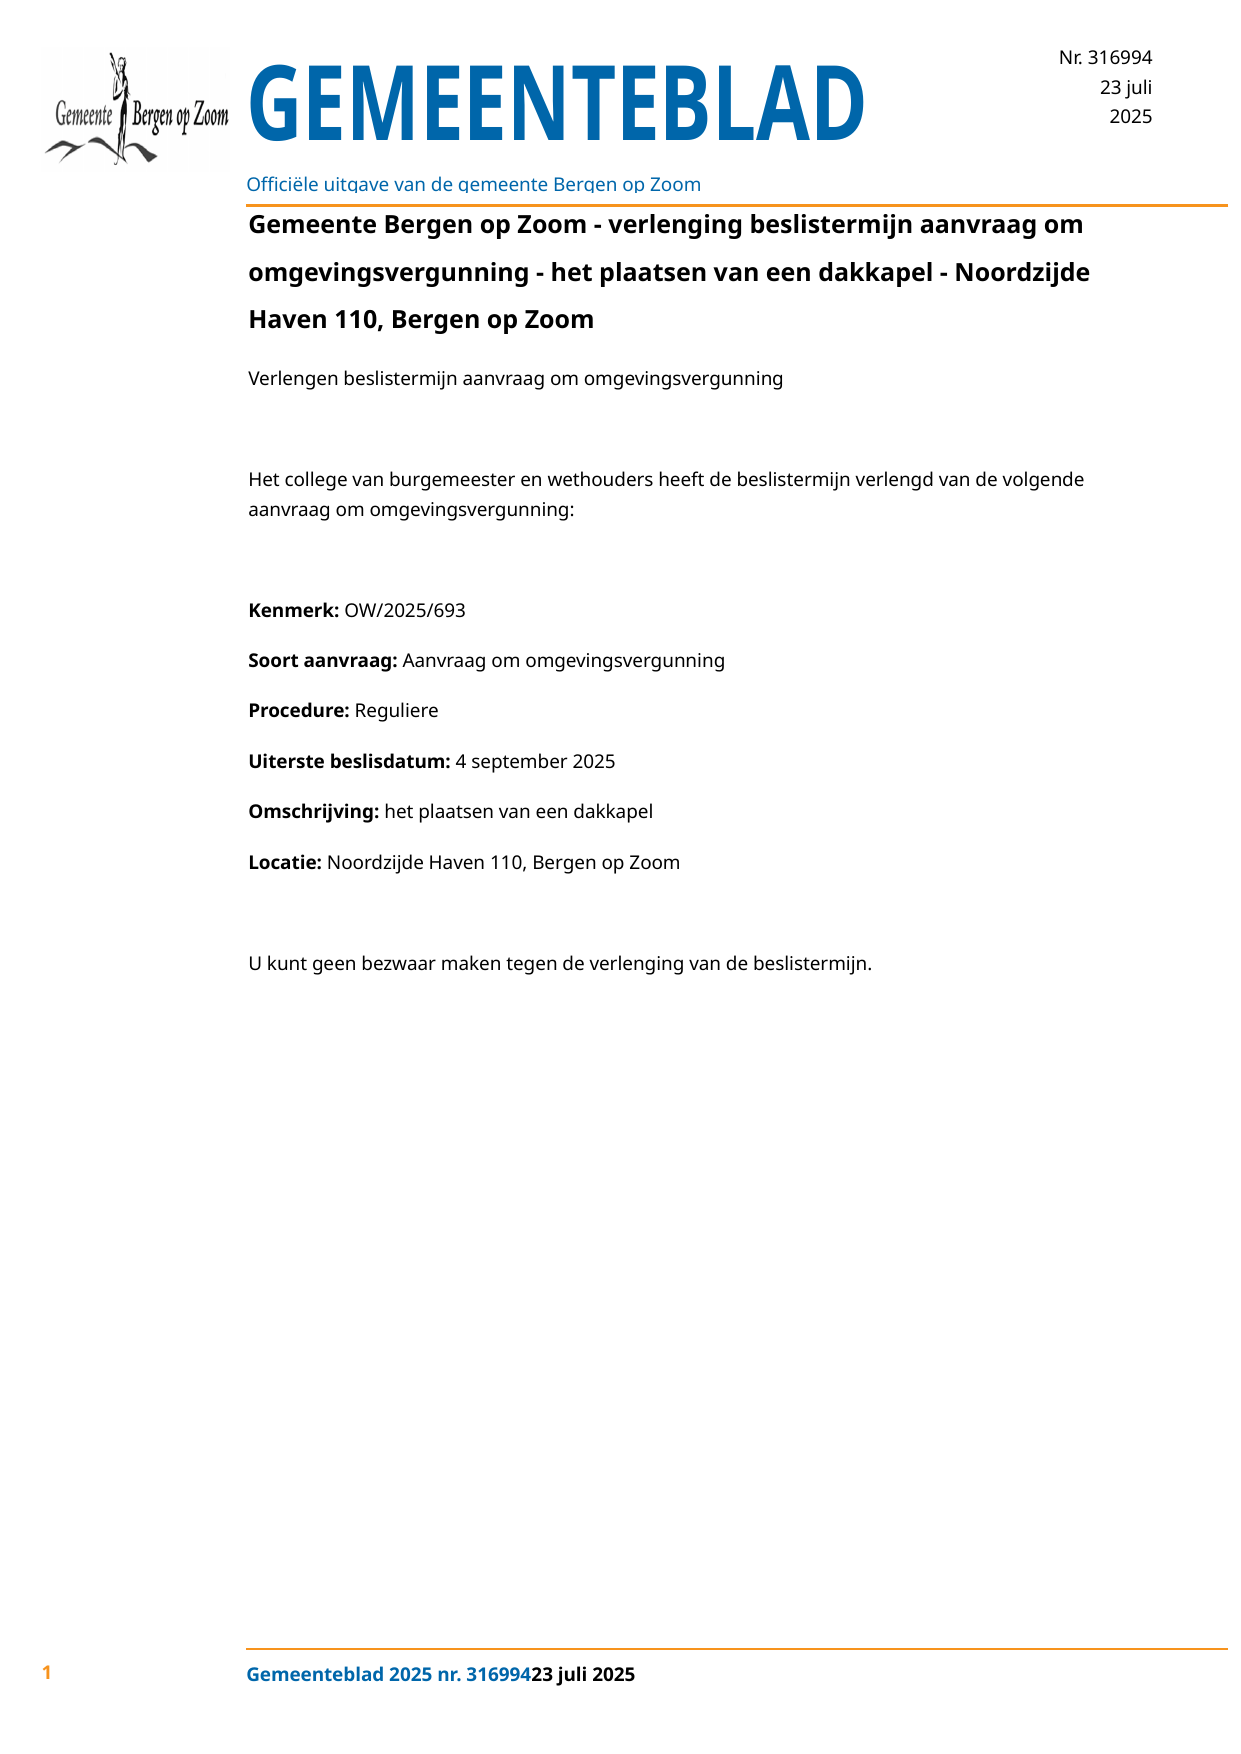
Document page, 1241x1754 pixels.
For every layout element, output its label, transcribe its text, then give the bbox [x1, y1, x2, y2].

picture [41, 47, 231, 172]
text Procedure: Reguliere [248, 698, 1152, 723]
text Uiterste beslisdatum: 4 september 2025 [248, 748, 1152, 774]
text Verlengen beslistermijn aanvraag om omgevingsvergunning [248, 366, 1152, 391]
text U kunt geen bezwaar maken tegen de verlenging van de beslistermijn. [248, 950, 1152, 975]
text Kenmerk: OW/2025/693 [248, 597, 1152, 622]
text Het college van burgemeester en wethouders heeft de beslistermijn verlengd van de volgende aanvraag om omgevingsvergunning: [248, 466, 1152, 522]
text Omschrijving: het plaatsen van een dakkapel [248, 798, 1152, 824]
text Gemeente Bergen op Zoom - verlenging beslistermijn aanvraag om omgevingsvergunning - het plaatsen van een dakkapel - Noordzijde Haven 110, Bergen op Zoom [248, 207, 1152, 336]
text Locatie: Noordzijde Haven 110, Bergen op Zoom [248, 849, 1152, 874]
text Soort aanvraag: Aanvraag om omgevingsvergunning [248, 647, 1152, 673]
